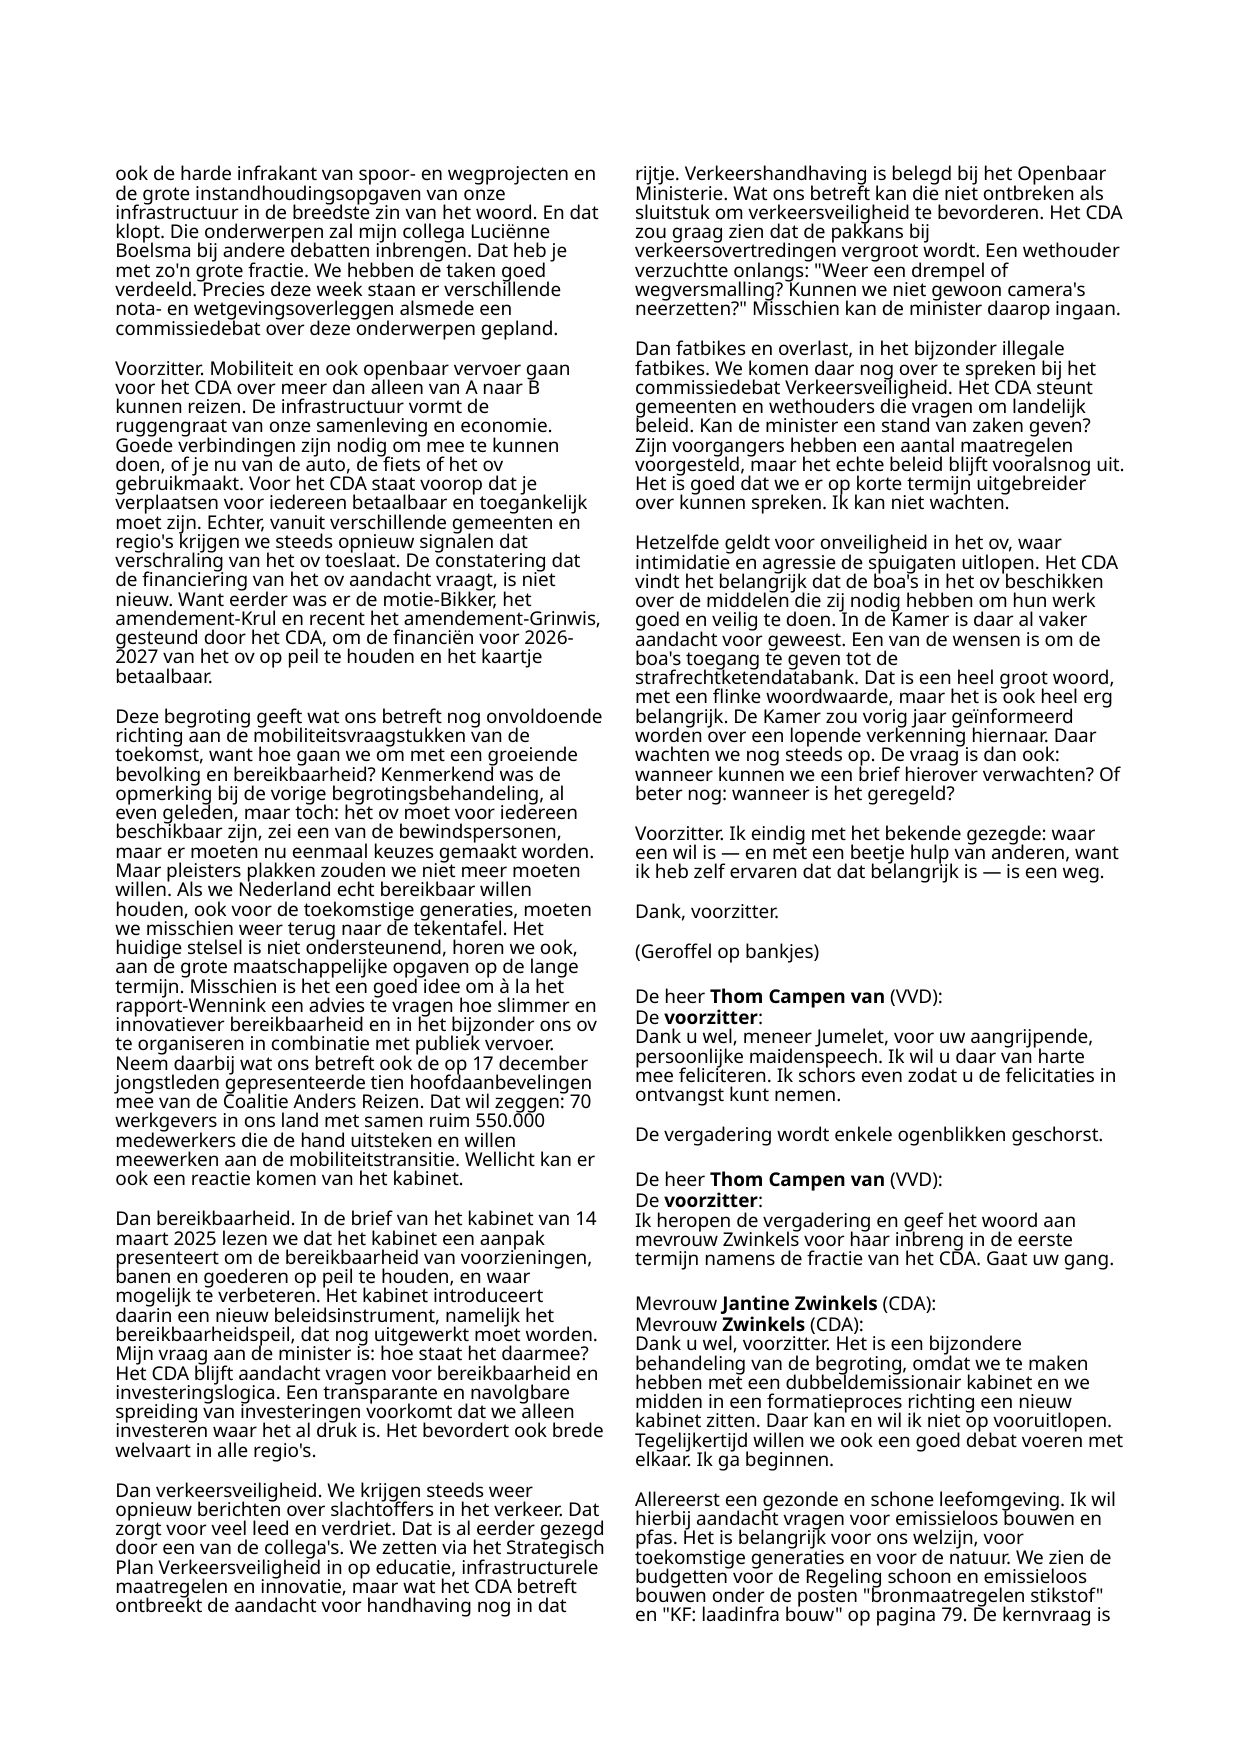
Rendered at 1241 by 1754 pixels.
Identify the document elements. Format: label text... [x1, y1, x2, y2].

text rijtje. Verkeershandhaving is belegd bij het Openbaar Ministerie. Wat ons betreft kan die niet ontbreken als sluitstuk om verkeersveiligheid te bevorderen. Het CDA zou graag zien dat de pakkans bij verkeersovertredingen vergroot wordt. Een wethouder verzuchtte onlangs: "Weer een drempel of wegversmalling? Kunnen we niet gewoon camera's neerzetten?" Misschien kan de minister daarop ingaan. [635, 165, 1125, 319]
text ook de harde infrakant van spoor- en wegprojecten en de grote instandhoudingsopgaven van onze infrastructuur in de breedste zin van het woord. En dat klopt. Die onderwerpen zal mijn collega Luciënne Boelsma bij andere debatten inbrengen. Dat heb je met zo'n grote fractie. We hebben de taken goed verdeeld. Precies deze week staan er verschillende nota- en wetgevingsoverleggen alsmede een commissiedebat over deze onderwerpen gepland. [115, 165, 605, 339]
text Mevrouw Zwinkels (CDA): [635, 1316, 1125, 1335]
text Ik heropen de vergadering en geef het woord aan mevrouw Zwinkels voor haar inbreng in de eerste termijn namens de fractie van het CDA. Gaat uw gang. [635, 1212, 1125, 1269]
text Dank u wel, meneer Jumelet, voor uw aangrijpende, persoonlijke maidenspeech. Ik wil u daar van harte mee feliciteren. Ik schors even zodat u de felicitaties in ontvangst kunt nemen. [635, 1028, 1125, 1106]
text Voorzitter. Ik eindig met het bekende gezegde: waar een wil is — en met een beetje hulp van anderen, want ik heb zelf ervaren dat dat belangrijk is — is een weg. [635, 825, 1125, 883]
text Dank, voorzitter. [635, 903, 1125, 923]
text (Geroffel op bankjes) [635, 943, 1125, 963]
text De voorzitter: [635, 1009, 1125, 1028]
text Dan bereikbaarheid. In de brief van het kabinet van 14 maart 2025 lezen we dat het kabinet een aanpak presenteert om de bereikbaarheid van voorzieningen, banen en goederen op peil te houden, en waar mogelijk te verbeteren. Het kabinet introduceert daarin een nieuw beleidsinstrument, namelijk het bereikbaarheidspeil, dat nog uitgewerkt moet worden. Mijn vraag aan de minister is: hoe staat het daarmee? Het CDA blijft aandacht vragen voor bereikbaarheid en investeringslogica. Een transparante en navolgbare spreiding van investeringen voorkomt dat we alleen investeren waar het al druk is. Het bevordert ook brede welvaart in alle regio's. [115, 1210, 605, 1461]
text Dank u wel, voorzitter. Het is een bijzondere behandeling van de begroting, omdat we te maken hebben met een dubbeldemissionair kabinet en we midden in een formatieproces richting een nieuw kabinet zitten. Daar kan en wil ik niet op vooruitlopen. Tegelijkertijd willen we ook een goed debat voeren met elkaar. Ik ga beginnen. [635, 1335, 1125, 1470]
text De voorzitter: [635, 1192, 1125, 1212]
text De heer Thom Campen van (VVD): [635, 983, 1125, 1009]
text Voorzitter. Mobiliteit en ook openbaar vervoer gaan voor het CDA over meer dan alleen van A naar B kunnen reizen. De infrastructuur vormt de ruggengraat van onze samenleving en economie. Goede verbindingen zijn nodig om mee te kunnen doen, of je nu van de auto, de fiets of het ov gebruikmaakt. Voor het CDA staat voorop dat je verplaatsen voor iedereen betaalbaar en toegankelijk moet zijn. Echter, vanuit verschillende gemeenten en regio's krijgen we steeds opnieuw signalen dat verschraling van het ov toeslaat. De constatering dat de financiering van het ov aandacht vraagt, is niet nieuw. Want eerder was er de motie-Bikker, het amendement-Krul en recent het amendement-Grinwis, gesteund door het CDA, om de financiën voor 2026-2027 van het ov op peil te houden en het kaartje betaalbaar. [115, 359, 605, 687]
text De vergadering wordt enkele ogenblikken geschorst. [635, 1126, 1125, 1146]
text Dan verkeersveiligheid. We krijgen steeds weer opnieuw berichten over slachtoffers in het verkeer. Dat zorgt voor veel leed en verdriet. Dat is al eerder gezegd door een van de collega's. We zetten via het Strategisch Plan Verkeersveiligheid in op educatie, infrastructurele maatregelen en innovatie, maar wat het CDA betreft ontbreekt de aandacht voor handhaving nog in dat [115, 1482, 605, 1616]
text Allereerst een gezonde en schone leefomgeving. Ik wil hierbij aandacht vragen voor emissieloos bouwen en pfas. Het is belangrijk voor ons welzijn, voor toekomstige generaties en voor de natuur. We zien de budgetten voor de Regeling schoon en emissieloos bouwen onder de posten "bronmaatregelen stikstof" en "KF: laadinfra bouw" op pagina 79. De kernvraag is [635, 1491, 1125, 1626]
text De heer Thom Campen van (VVD): [635, 1167, 1125, 1192]
text Dan fatbikes en overlast, in het bijzonder illegale fatbikes. We komen daar nog over te spreken bij het commissiedebat Verkeersveiligheid. Het CDA steunt gemeenten en wethouders die vragen om landelijk beleid. Kan de minister een stand van zaken geven? Zijn voorgangers hebben een aantal maatregelen voorgesteld, maar het echte beleid blijft vooralsnog uit. Het is goed dat we er op korte termijn uitgebreider over kunnen spreken. Ik kan niet wachten. [635, 340, 1125, 514]
text Deze begroting geeft wat ons betreft nog onvoldoende richting aan de mobiliteitsvraagstukken van de toekomst, want hoe gaan we om met een groeiende bevolking en bereikbaarheid? Kenmerkend was de opmerking bij de vorige begrotingsbehandeling, al even geleden, maar toch: het ov moet voor iedereen beschikbaar zijn, zei een van de bewindspersonen, maar er moeten nu eenmaal keuzes gemaakt worden. Maar pleisters plakken zouden we niet meer moeten willen. Als we Nederland echt bereikbaar willen houden, ook voor de toekomstige generaties, moeten we misschien weer terug naar de tekentafel. Het huidige stelsel is niet ondersteunend, horen we ook, aan de grote maatschappelijke opgaven op de lange termijn. Misschien is het een goed idee om à la het rapport-Wennink een advies te vragen hoe slimmer en innovatiever bereikbaarheid en in het bijzonder ons ov te organiseren in combinatie met publiek vervoer. Neem daarbij wat ons betreft ook de op 17 december jongstleden gepresenteerde tien hoofdaanbevelingen mee van de Coalitie Anders Reizen. Dat wil zeggen: 70 werkgevers in ons land met samen ruim 550.000 medewerkers die de hand uitsteken en willen meewerken aan de mobiliteitstransitie. Wellicht kan er ook een reactie komen van het kabinet. [115, 708, 605, 1189]
text Mevrouw Jantine Zwinkels (CDA): [635, 1290, 1125, 1316]
text Hetzelfde geldt voor onveiligheid in het ov, waar intimidatie en agressie de spuigaten uitlopen. Het CDA vindt het belangrijk dat de boa's in het ov beschikken over de middelen die zij nodig hebben om hun werk goed en veilig te doen. In de Kamer is daar al vaker aandacht voor geweest. Een van de wensen is om de boa's toegang te geven tot de strafrechtketendatabank. Dat is een heel groot woord, met een flinke woordwaarde, maar het is ook heel erg belangrijk. De Kamer zou vorig jaar geïnformeerd worden over een lopende verkenning hiernaar. Daar wachten we nog steeds op. De vraag is dan ook: wanneer kunnen we een brief hierover verwachten? Of beter nog: wanneer is het geregeld? [635, 534, 1125, 804]
